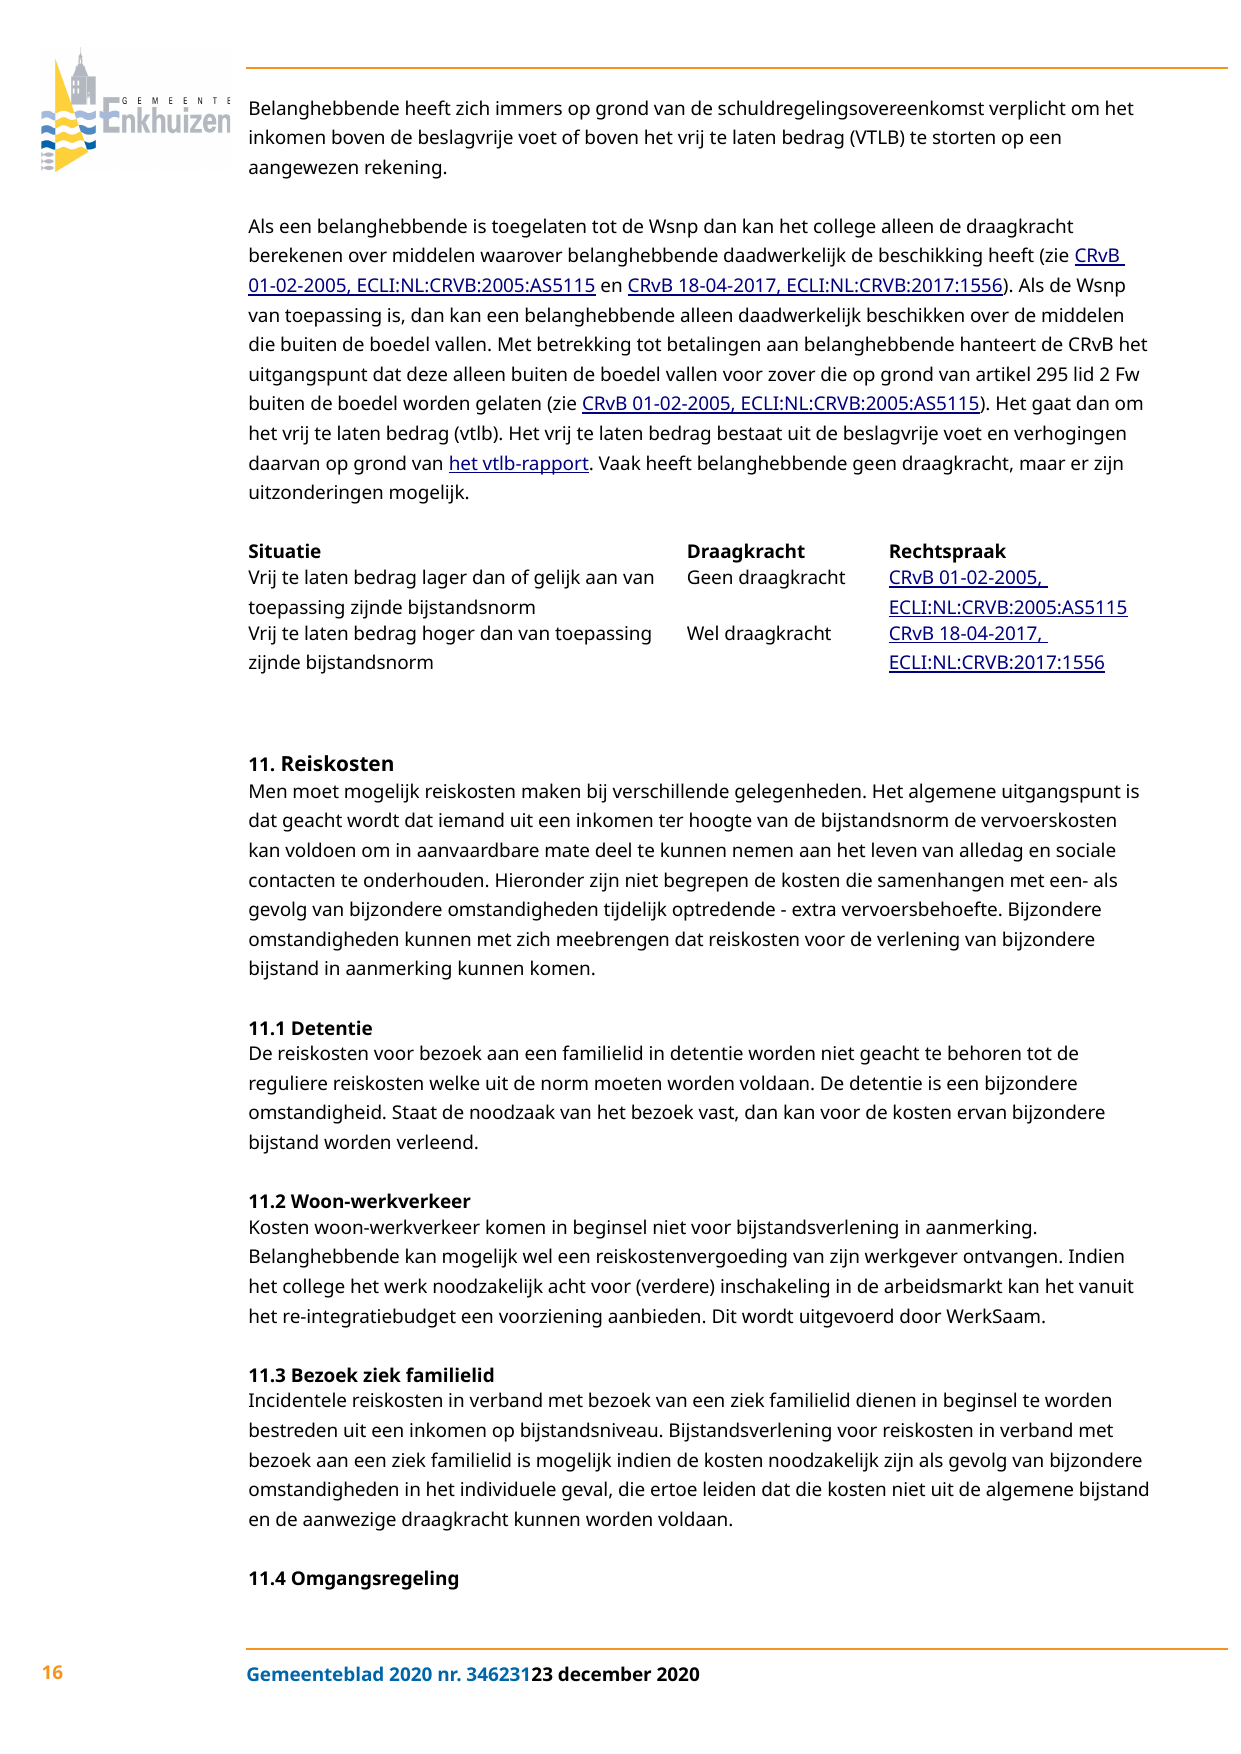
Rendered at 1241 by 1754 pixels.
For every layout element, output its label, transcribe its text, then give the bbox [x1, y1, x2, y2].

table_cell CRvB 01-02-2005, ECLI:NL:CRVB:2005:AS5115 [889, 564, 1152, 620]
text 11. Reiskosten [248, 749, 1152, 778]
text Men moet mogelijk reiskosten maken bij verschillende gelegenheden. Het algemene uitgangspunt is dat geacht wordt dat iemand uit een inkomen ter hoogte van de bijstandsnorm de vervoerskosten kan voldoen om in aanvaardbare mate deel te kunnen nemen aan het leven van alledag en sociale contacten te onderhouden. Hieronder zijn niet begrepen de kosten die samenhangen met een- als gevolg van bijzondere omstandigheden tijdelijk optredende - extra vervoersbehoefte. Bijzondere omstandigheden kunnen met zich meebrengen dat reiskosten voor de verlening van bijzondere bijstand in aanmerking kunnen komen. [248, 778, 1152, 981]
text Kosten woon-werkverkeer komen in beginsel niet voor bijstandsverlening in aanmerking. Belanghebbende kan mogelijk wel een reiskostenvergoeding van zijn werkgever ontvangen. Indien het college het werk noodzakelijk acht voor (verdere) inschakeling in de arbeidsmarkt kan het vanuit het re-integratiebudget een voorziening aanbieden. Dit wordt uitgevoerd door WerkSaam. [248, 1214, 1152, 1328]
picture [41, 47, 231, 172]
table_header Situatie [248, 539, 687, 564]
text Belanghebbende heeft zich immers op grond van de schuldregelingsovereenkomst verplicht om het inkomen boven de beslagvrije voet of boven het vrij te laten bedrag (VTLB) te storten op een aangewezen rekening. [248, 95, 1152, 180]
table_cell CRvB 18-04-2017, ECLI:NL:CRVB:2017:1556 [889, 620, 1152, 675]
text 11.3 Bezoek ziek familielid [248, 1362, 1152, 1388]
table_header Rechtspraak [889, 539, 1152, 564]
text 11.2 Woon-werkverkeer [248, 1188, 1152, 1214]
table_cell Vrij te laten bedrag lager dan of gelijk aan van toepassing zijnde bijstandsnorm [248, 564, 687, 620]
table_header Draagkracht [687, 539, 888, 564]
text De reiskosten voor bezoek aan een familielid in detentie worden niet geacht te behoren tot de reguliere reiskosten welke uit de norm moeten worden voldaan. De detentie is een bijzondere omstandigheid. Staat de noodzaak van het bezoek vast, dan kan voor de kosten ervan bijzondere bijstand worden verleend. [248, 1040, 1152, 1155]
text 11.4 Omgangsregeling [248, 1565, 1152, 1591]
table_cell Wel draagkracht [687, 620, 888, 675]
table_cell Geen draagkracht [687, 564, 888, 620]
text 11.1 Detentie [248, 1015, 1152, 1040]
text Als een belanghebbende is toegelaten tot de Wsnp dan kan het college alleen de draagkracht berekenen over middelen waarover belanghebbende daadwerkelijk de beschikking heeft (zie CRvB 01-02-2005, ECLI:NL:CRVB:2005:AS5115 en CRvB 18-04-2017, ECLI:NL:CRVB:2017:1556). Als de Wsnp van toepassing is, dan kan een belanghebbende alleen daadwerkelijk beschikken over de middelen die buiten de boedel vallen. Met betrekking tot betalingen aan belanghebbende hanteert de CRvB het uitgangspunt dat deze alleen buiten de boedel vallen voor zover die op grond van artikel 295 lid 2 Fw buiten de boedel worden gelaten (zie CRvB 01-02-2005, ECLI:NL:CRVB:2005:AS5115). Het gaat dan om het vrij te laten bedrag (vtlb). Het vrij te laten bedrag bestaat uit de beslagvrije voet en verhogingen daarvan op grond van het vtlb-rapport. Vaak heeft belanghebbende geen draagkracht, maar er zijn uitzonderingen mogelijk. [248, 213, 1152, 505]
table_cell Vrij te laten bedrag hoger dan van toepassing zijnde bijstandsnorm [248, 620, 687, 675]
text Incidentele reiskosten in verband met bezoek van een ziek familielid dienen in beginsel te worden bestreden uit een inkomen op bijstandsniveau. Bijstandsverlening voor reiskosten in verband met bezoek aan een ziek familielid is mogelijk indien de kosten noodzakelijk zijn als gevolg van bijzondere omstandigheden in het individuele geval, die ertoe leiden dat die kosten niet uit de algemene bijstand en de aanwezige draagkracht kunnen worden voldaan. [248, 1388, 1152, 1532]
